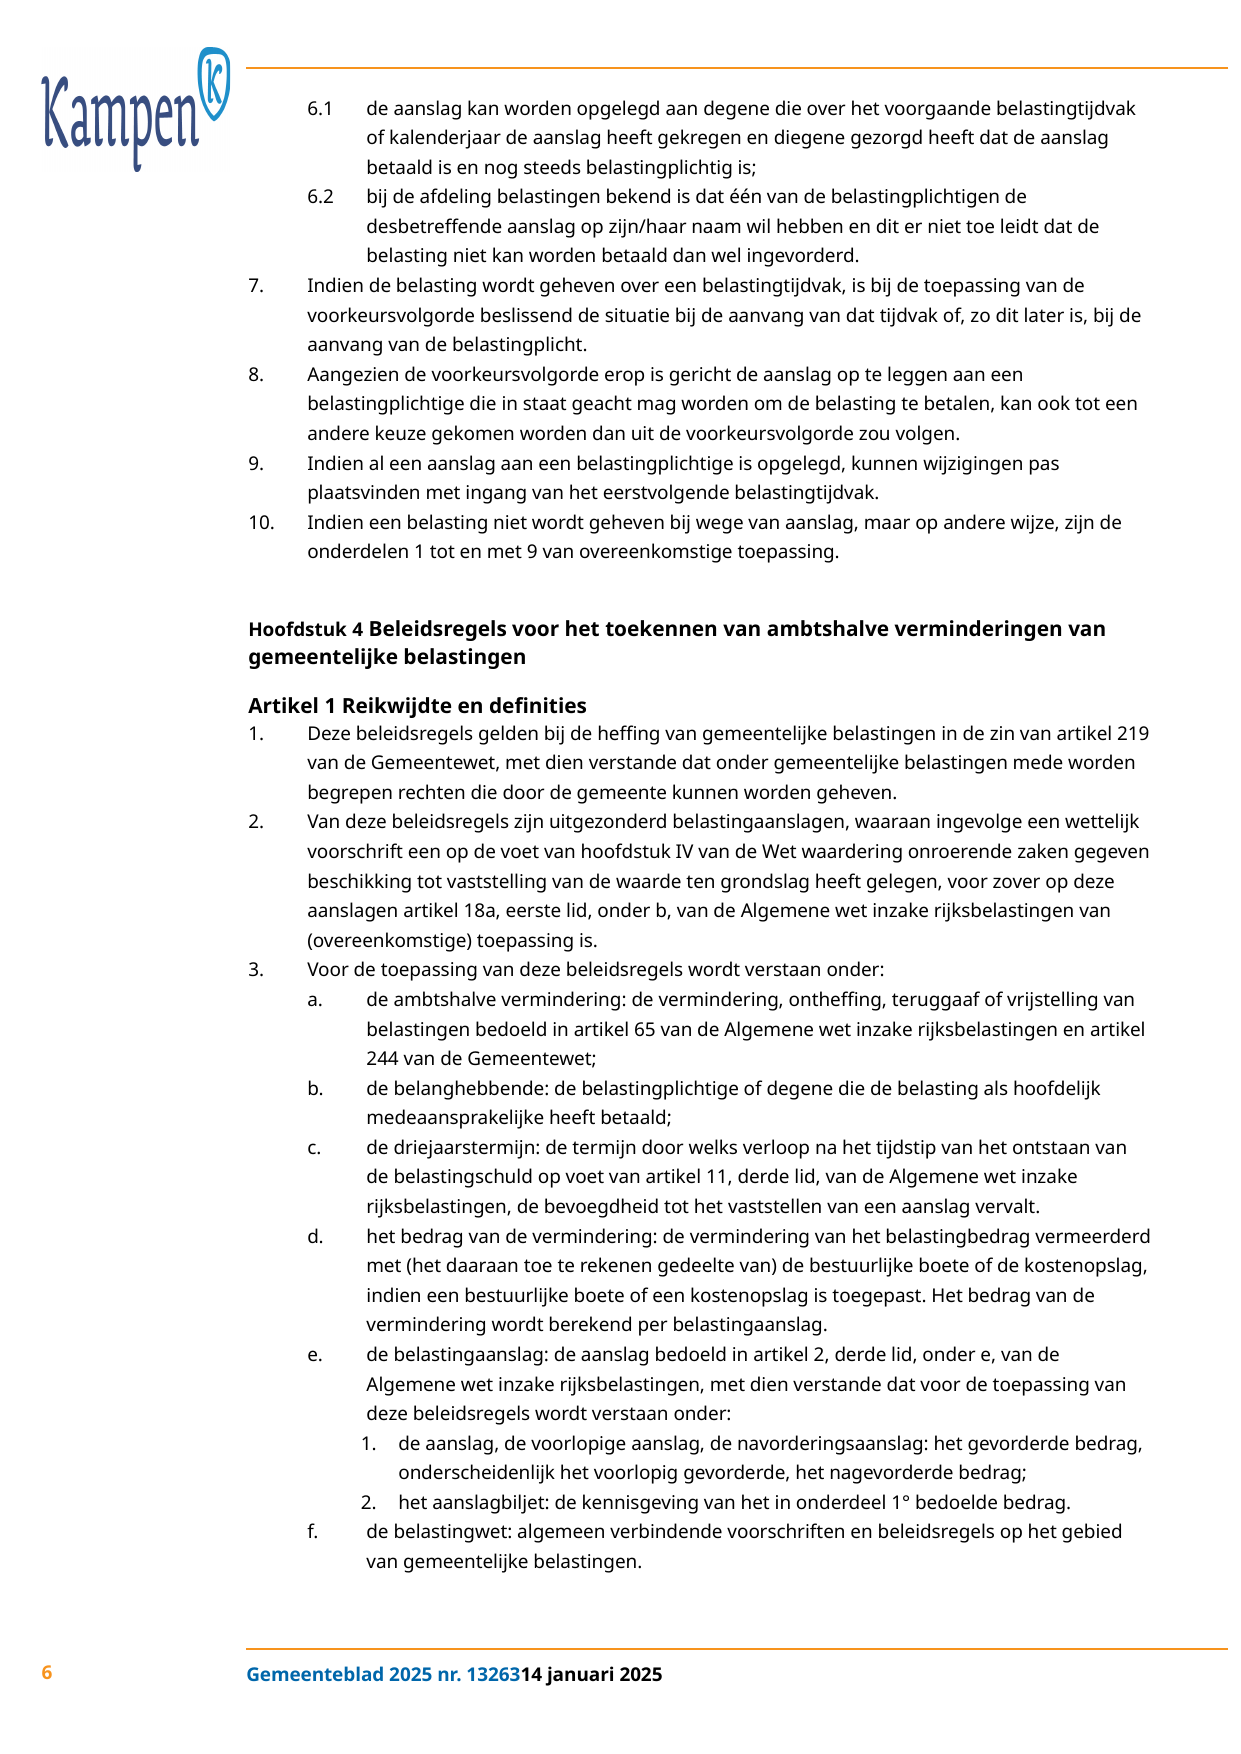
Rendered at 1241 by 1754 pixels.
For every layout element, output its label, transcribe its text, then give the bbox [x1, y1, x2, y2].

list Aangezien de voorkeursvolgorde erop is gericht de aanslag op te leggen aan een belastingplichtige die in staat geacht mag worden om de belasting te betalen, kan ook tot een andere keuze gekomen worden dan uit de voorkeursvolgorde zou volgen. [248, 361, 1152, 446]
list het bedrag van de vermindering: de vermindering van het belastingbedrag vermeerderd met (het daaraan toe te rekenen gedeelte van) de bestuurlijke boete of de kostenopslag, indien een bestuurlijke boete of een kostenopslag is toegepast. Het bedrag van de vermindering wordt berekend per belastingaanslag. [307, 1223, 1152, 1337]
list Van deze beleidsregels zijn uitgezonderd belastingaanslagen, waaraan ingevolge een wettelijk voorschrift een op de voet van hoofdstuk IV van de Wet waardering onroerende zaken gegeven beschikking tot vaststelling van de waarde ten grondslag heeft gelegen, voor zover op deze aanslagen artikel 18a, eerste lid, onder b, van de Algemene wet inzake rijksbelastingen van (overeenkomstige) toepassing is. [248, 809, 1152, 953]
picture [41, 47, 231, 172]
list de aanslag kan worden opgelegd aan degene die over het voorgaande belastingtijdvak of kalenderjaar de aanslag heeft gekregen en diegene gezorgd heeft dat de aanslag betaald is en nog steeds belastingplichtig is; [307, 95, 1152, 180]
list de belastingwet: algemeen verbindende voorschriften en beleidsregels op het gebied van gemeentelijke belastingen. [307, 1519, 1152, 1574]
list Voor de toepassing van deze beleidsregels wordt verstaan onder: [248, 957, 1152, 982]
text Artikel 1 Reikwijdte en definities [248, 691, 1152, 720]
list de aanslag, de voorlopige aanslag, de navorderingsaanslag: het gevorderde bedrag, onderscheidenlijk het voorlopig gevorderde, het nagevorderde bedrag; [361, 1430, 1152, 1485]
list het aanslagbiljet: de kennisgeving van het in onderdeel 1° bedoelde bedrag. [361, 1489, 1152, 1515]
list de belanghebbende: de belastingplichtige of degene die de belasting als hoofdelijk medeaansprakelijke heeft betaald; [307, 1075, 1152, 1130]
list Indien al een aanslag aan een belastingplichtige is opgelegd, kunnen wijzigingen pas plaatsvinden met ingang van het eerstvolgende belastingtijdvak. [248, 450, 1152, 505]
list bij de afdeling belastingen bekend is dat één van de belastingplichtigen de desbetreffende aanslag op zijn/haar naam wil hebben en dit er niet toe leidt dat de belasting niet kan worden betaald dan wel ingevorderd. [307, 183, 1152, 268]
list Deze beleidsregels gelden bij de heffing van gemeentelijke belastingen in de zin van artikel 219 van de Gemeentewet, met dien verstande dat onder gemeentelijke belastingen mede worden begrepen rechten die door de gemeente kunnen worden geheven. [248, 720, 1152, 805]
list de ambtshalve vermindering: de vermindering, ontheffing, teruggaaf of vrijstelling van belastingen bedoeld in artikel 65 van de Algemene wet inzake rijksbelastingen en artikel 244 van de Gemeentewet; [307, 986, 1152, 1071]
text Hoofdstuk 4 Beleidsregels voor het toekennen van ambtshalve verminderingen van gemeentelijke belastingen [248, 614, 1152, 671]
list Indien een belasting niet wordt geheven bij wege van aanslag, maar op andere wijze, zijn de onderdelen 1 tot en met 9 van overeenkomstige toepassing. [248, 509, 1152, 564]
list de belastingaanslag: de aanslag bedoeld in artikel 2, derde lid, onder e, van de Algemene wet inzake rijksbelastingen, met dien verstande dat voor de toepassing van deze beleidsregels wordt verstaan onder: [307, 1341, 1152, 1426]
list de driejaarstermijn: de termijn door welks verloop na het tijdstip van het ontstaan van de belastingschuld op voet van artikel 11, derde lid, van de Algemene wet inzake rijksbelastingen, de bevoegdheid tot het vaststellen van een aanslag vervalt. [307, 1134, 1152, 1219]
list Indien de belasting wordt geheven over een belastingtijdvak, is bij de toepassing van de voorkeursvolgorde beslissend de situatie bij de aanvang van dat tijdvak of, zo dit later is, bij de aanvang van de belastingplicht. [248, 272, 1152, 357]
